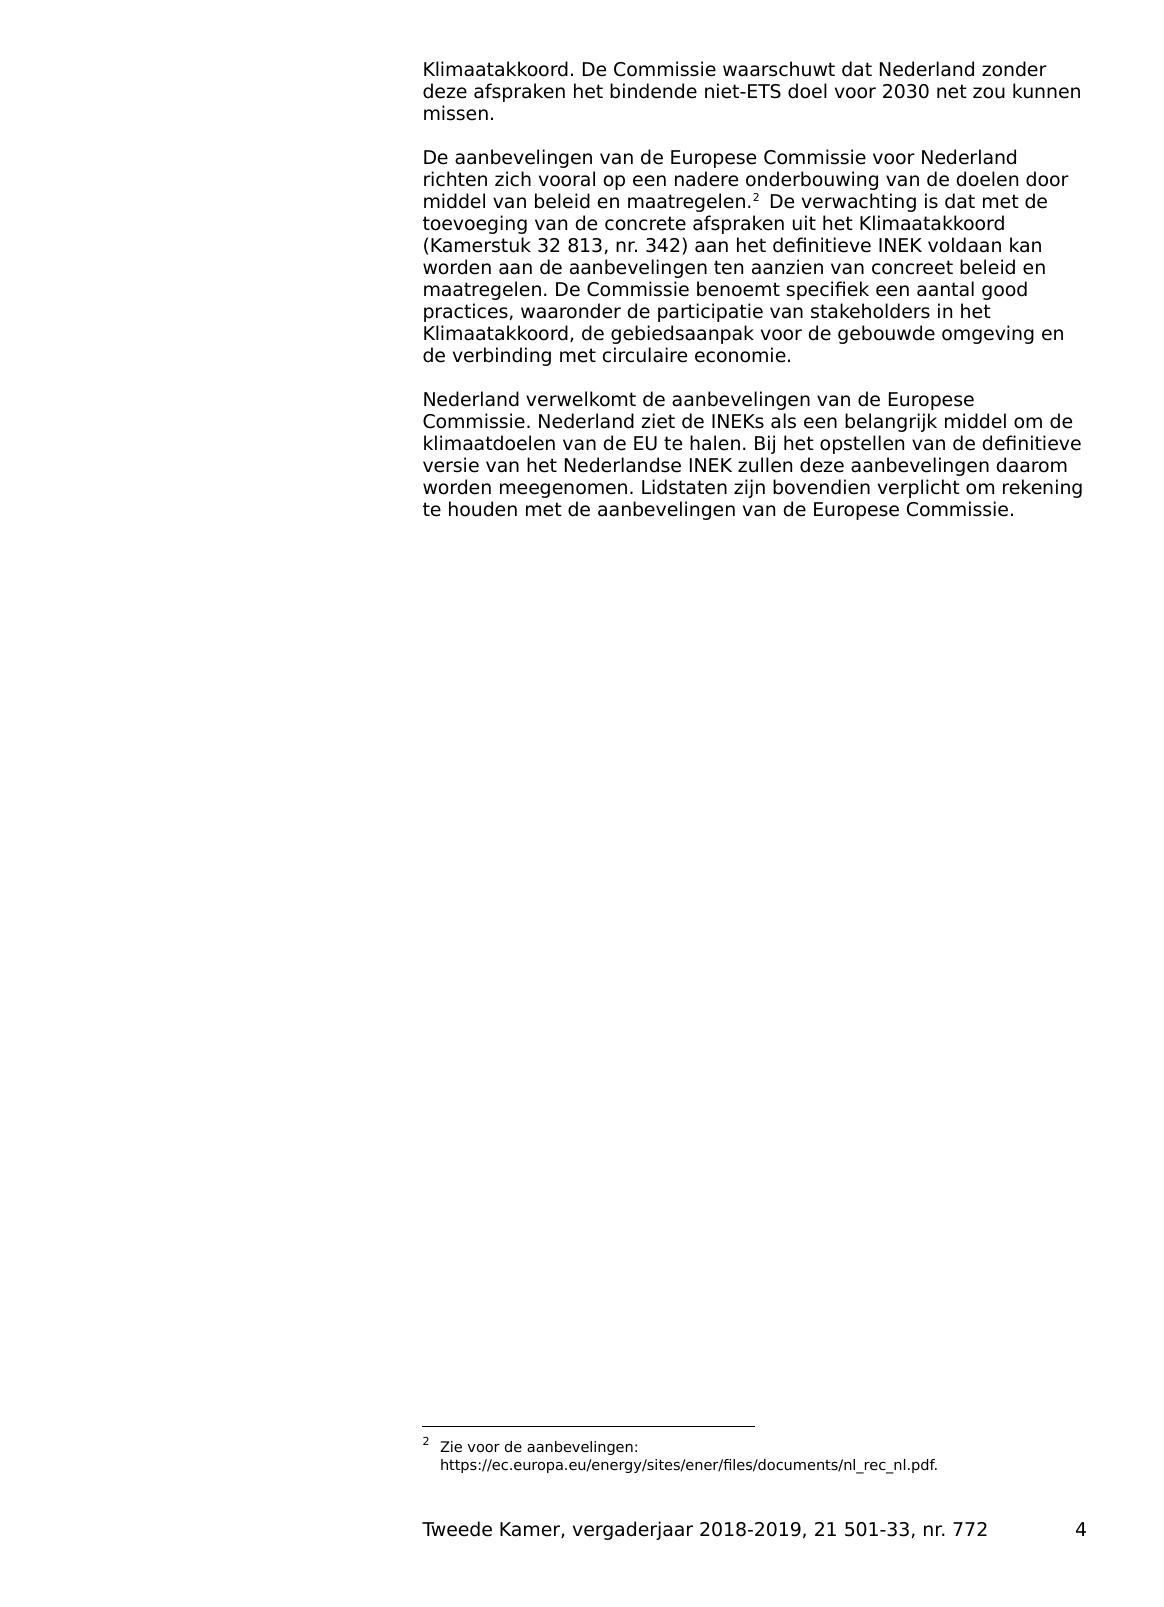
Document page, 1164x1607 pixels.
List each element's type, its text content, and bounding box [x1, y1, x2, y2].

text Nederland verwelkomt de aanbevelingen van de Europese Commissie. Nederland ziet de INEKs als een belangrijk middel om de klimaatdoelen van de EU te halen. Bij het opstellen van de definitieve versie van het Nederlandse INEK zullen deze aanbevelingen daarom worden meegenomen. Lidstaten zijn bovendien verplicht om rekening te houden met de aanbevelingen van de Europese Commissie. [422, 389, 1087, 521]
text De aanbevelingen van de Europese Commissie voor Nederland richten zich vooral op een nadere onderbouwing van de doelen door middel van beleid en maatregelen. De verwachting is dat met de toevoeging van de concrete afspraken uit het Klimaatakkoord (Kamerstuk 32 813, nr. 342) aan het definitieve INEK voldaan kan worden aan de aanbevelingen ten aanzien van concreet beleid en maatregelen. De Commissie benoemt specifiek een aantal good practices, waaronder de participatie van stakeholders in het Klimaatakkoord, de gebiedsaanpak voor de gebouwde omgeving en de verbinding met circulaire economie. [422, 147, 1087, 367]
text Zie voor de aanbevelingen: https://ec.europa.eu/energy/sites/ener/files/documents/nl_rec_nl.pdf. [422, 1435, 1087, 1474]
text Klimaatakkoord. De Commissie waarschuwt dat Nederland zonder deze afspraken het bindende niet-ETS doel voor 2030 net zou kunnen missen. [422, 59, 1087, 125]
